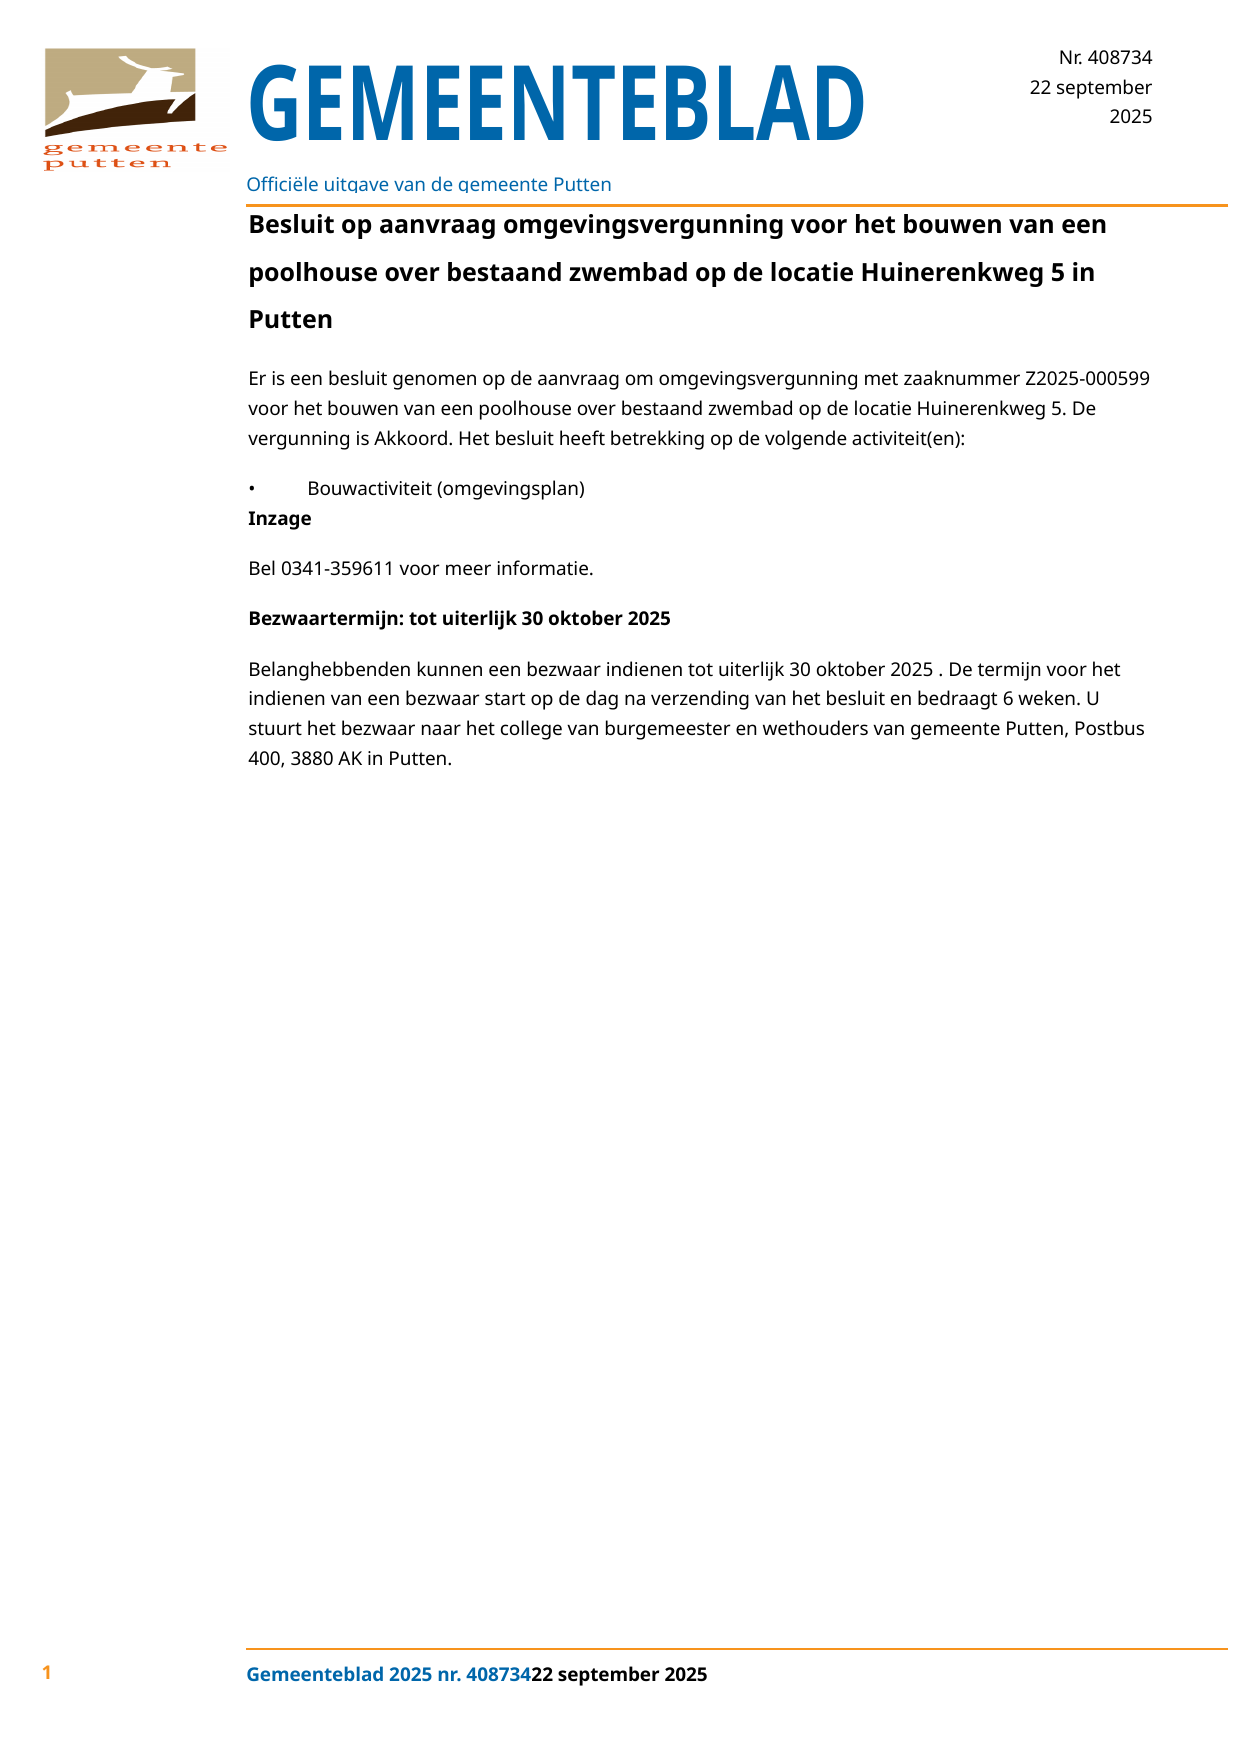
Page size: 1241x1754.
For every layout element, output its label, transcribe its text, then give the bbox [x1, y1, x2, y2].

text Bezwaartermijn: tot uiterlijk 30 oktober 2025 [248, 606, 1152, 631]
picture [41, 47, 231, 172]
text Er is een besluit genomen op de aanvraag om omgevingsvergunning met zaaknummer Z2025-000599 voor het bouwen van een poolhouse over bestaand zwembad op de locatie Huinerenkweg 5. De vergunning is Akkoord. Het besluit heeft betrekking op de volgende activiteit(en): [248, 366, 1152, 450]
text Inzage [248, 505, 1152, 530]
text Besluit op aanvraag omgevingsvergunning voor het bouwen van een poolhouse over bestaand zwembad op de locatie Huinerenkweg 5 in Putten [248, 207, 1152, 336]
list Bouwactiviteit (omgevingsplan) [248, 475, 1152, 501]
text Bel 0341-359611 voor meer informatie. [248, 555, 1152, 581]
text Belanghebbenden kunnen een bezwaar indienen tot uiterlijk 30 oktober 2025 . De termijn voor het indienen van een bezwaar start op de dag na verzending van het besluit en bedraagt 6 weken. U stuurt het bezwaar naar het college van burgemeester en wethouders van gemeente Putten, Postbus 400, 3880 AK in Putten. [248, 656, 1152, 770]
